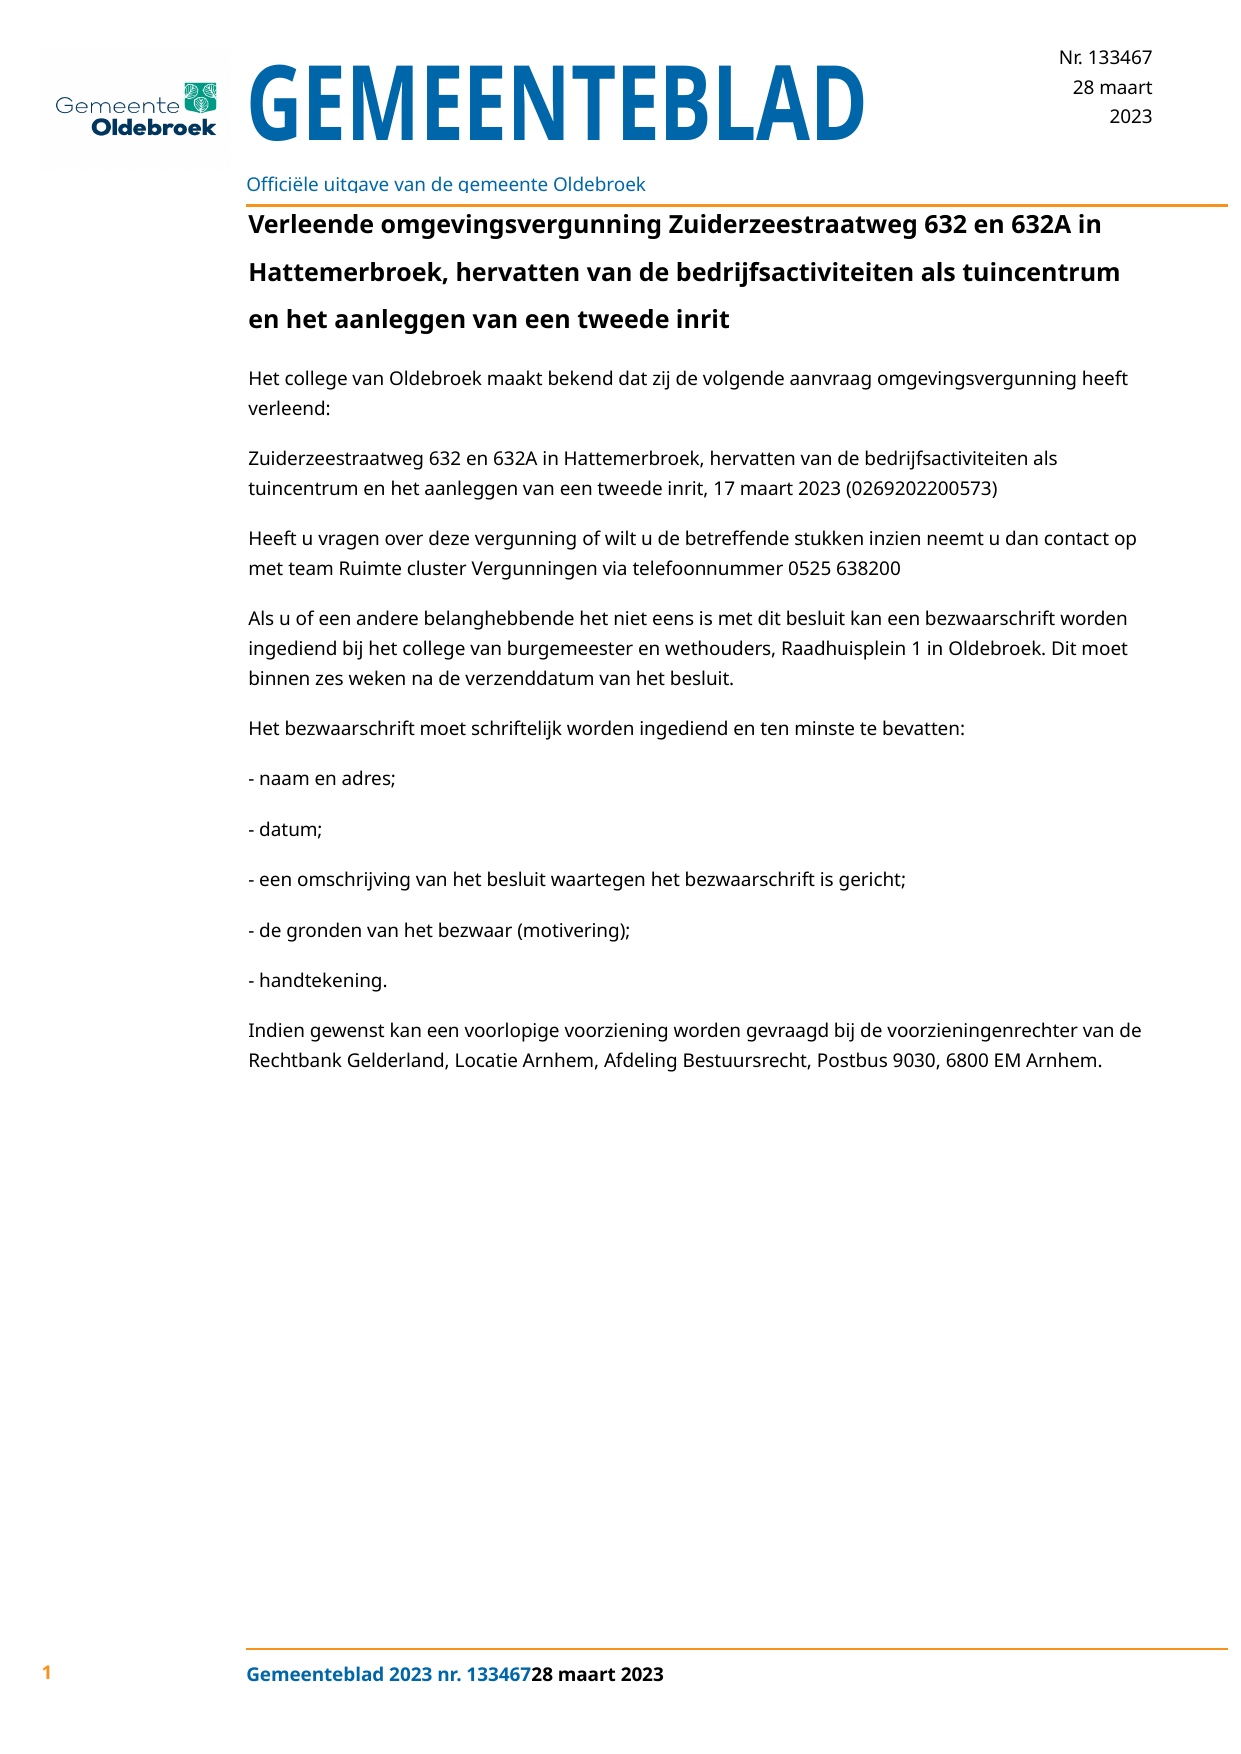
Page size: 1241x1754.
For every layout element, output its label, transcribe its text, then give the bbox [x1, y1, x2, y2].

text Het bezwaarschrift moet schriftelijk worden ingediend en ten minste te bevatten: [248, 715, 1152, 741]
text - de gronden van het bezwaar (motivering); [248, 917, 1152, 942]
picture [41, 47, 231, 172]
text Indien gewenst kan een voorlopige voorziening worden gevraagd bij de voorzieningenrechter van de Rechtbank Gelderland, Locatie Arnhem, Afdeling Bestuursrecht, Postbus 9030, 6800 EM Arnhem. [248, 1018, 1152, 1073]
text Zuiderzeestraatweg 632 en 632A in Hattemerbroek, hervatten van de bedrijfsactiviteiten als tuincentrum en het aanleggen van een tweede inrit, 17 maart 2023 (0269202200573) [248, 446, 1152, 501]
text - datum; [248, 816, 1152, 842]
text - een omschrijving van het besluit waartegen het bezwaarschrift is gericht; [248, 866, 1152, 892]
text - handtekening. [248, 967, 1152, 993]
text Als u of een andere belanghebbende het niet eens is met dit besluit kan een bezwaarschrift worden ingediend bij het college van burgemeester en wethouders, Raadhuisplein 1 in Oldebroek. Dit moet binnen zes weken na de verzenddatum van het besluit. [248, 606, 1152, 690]
text Het college van Oldebroek maakt bekend dat zij de volgende aanvraag omgevingsvergunning heeft verleend: [248, 366, 1152, 421]
text - naam en adres; [248, 766, 1152, 791]
text Verleende omgevingsvergunning Zuiderzeestraatweg 632 en 632A in Hattemerbroek, hervatten van de bedrijfsactiviteiten als tuincentrum en het aanleggen van een tweede inrit [248, 207, 1152, 336]
text Heeft u vragen over deze vergunning of wilt u de betreffende stukken inzien neemt u dan contact op met team Ruimte cluster Vergunningen via telefoonnummer 0525 638200 [248, 526, 1152, 581]
